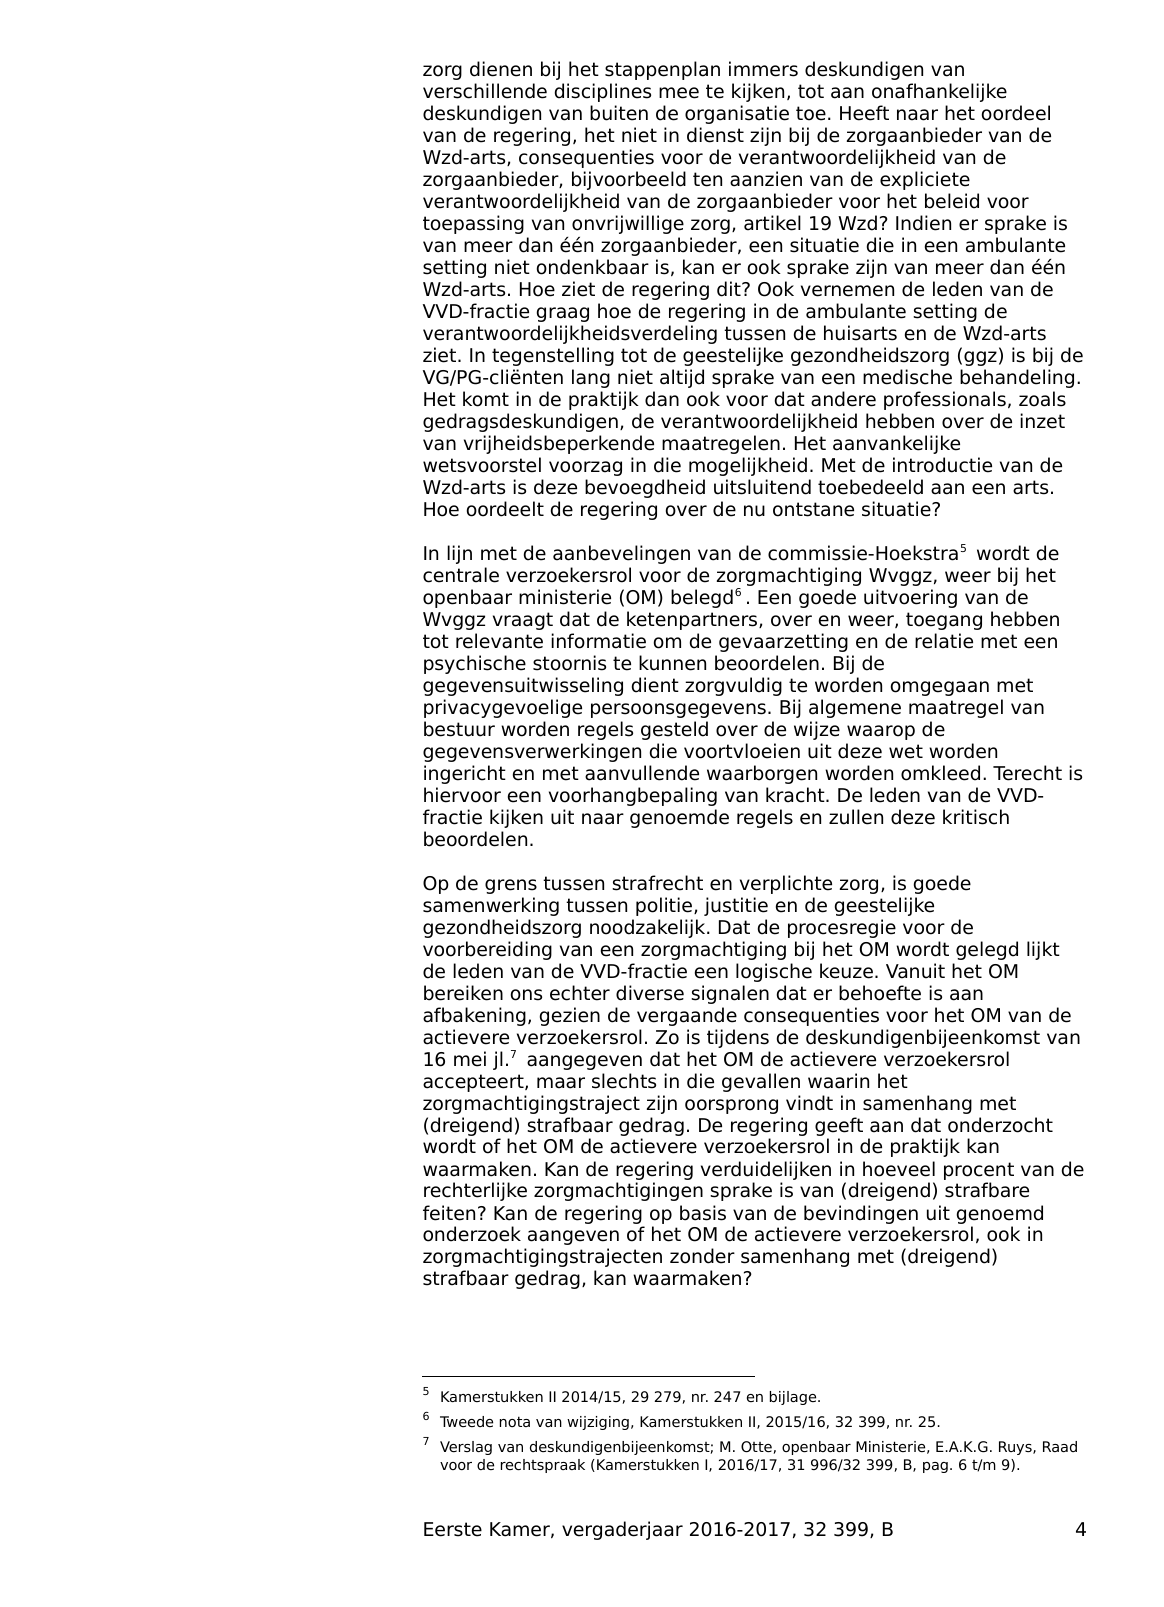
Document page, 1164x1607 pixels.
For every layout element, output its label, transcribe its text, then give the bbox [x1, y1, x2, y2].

text zorg dienen bij het stappenplan immers deskundigen van verschillende disciplines mee te kijken, tot aan onafhankelijke deskundigen van buiten de organisatie toe. Heeft naar het oordeel van de regering, het niet in dienst zijn bij de zorgaanbieder van de Wzd-arts, consequenties voor de verantwoordelijkheid van de zorgaanbieder, bijvoorbeeld ten aanzien van de expliciete verantwoordelijkheid van de zorgaanbieder voor het beleid voor toepassing van onvrijwillige zorg, artikel 19 Wzd? Indien er sprake is van meer dan één zorgaanbieder, een situatie die in een ambulante setting niet ondenkbaar is, kan er ook sprake zijn van meer dan één Wzd-arts. Hoe ziet de regering dit? Ook vernemen de leden van de VVD-fractie graag hoe de regering in de ambulante setting de verantwoordelijkheidsverdeling tussen de huisarts en de Wzd-arts ziet. In tegenstelling tot de geestelijke gezondheidszorg (ggz) is bij de VG/PG-cliënten lang niet altijd sprake van een medische behandeling. Het komt in de praktijk dan ook voor dat andere professionals, zoals gedragsdeskundigen, de verantwoordelijkheid hebben over de inzet van vrijheidsbeperkende maatregelen. Het aanvankelijke wetsvoorstel voorzag in die mogelijkheid. Met de introductie van de Wzd-arts is deze bevoegdheid uitsluitend toebedeeld aan een arts. Hoe oordeelt de regering over de nu ontstane situatie? [422, 59, 1087, 521]
text Kamerstukken II 2014/15, 29 279, nr. 247 en bijlage. [422, 1385, 1087, 1407]
text Op de grens tussen strafrecht en verplichte zorg, is goede samenwerking tussen politie, justitie en de geestelijke gezondheidszorg noodzakelijk. Dat de procesregie voor de voorbereiding van een zorgmachtiging bij het OM wordt gelegd lijkt de leden van de VVD-fractie een logische keuze. Vanuit het OM bereiken ons echter diverse signalen dat er behoefte is aan afbakening, gezien de vergaande consequenties voor het OM van de actievere verzoekersrol. Zo is tijdens de deskundigenbijeenkomst van 16 mei jl. aangegeven dat het OM de actievere verzoekersrol accepteert, maar slechts in die gevallen waarin het zorgmachtigingstraject zijn oorsprong vindt in samenhang met (dreigend) strafbaar gedrag. De regering geeft aan dat onderzocht wordt of het OM de actievere verzoekersrol in de praktijk kan waarmaken. Kan de regering verduidelijken in hoeveel procent van de rechterlijke zorgmachtigingen sprake is van (dreigend) strafbare feiten? Kan de regering op basis van de bevindingen uit genoemd onderzoek aangeven of het OM de actievere verzoekersrol, ook in zorgmachtigingstrajecten zonder samenhang met (dreigend) strafbaar gedrag, kan waarmaken? [422, 873, 1087, 1290]
text In lijn met de aanbevelingen van de commissie-Hoekstra wordt de centrale verzoekersrol voor de zorgmachtiging Wvggz, weer bij het openbaar ministerie (OM) belegd. Een goede uitvoering van de Wvggz vraagt dat de ketenpartners, over en weer, toegang hebben tot relevante informatie om de gevaarzetting en de relatie met een psychische stoornis te kunnen beoordelen. Bij de gegevensuitwisseling dient zorgvuldig te worden omgegaan met privacygevoelige persoonsgegevens. Bij algemene maatregel van bestuur worden regels gesteld over de wijze waarop de gegevensverwerkingen die voortvloeien uit deze wet worden ingericht en met aanvullende waarborgen worden omkleed. Terecht is hiervoor een voorhangbepaling van kracht. De leden van de VVD-fractie kijken uit naar genoemde regels en zullen deze kritisch beoordelen. [422, 543, 1087, 851]
text Verslag van deskundigenbijeenkomst; M. Otte, openbaar Ministerie, E.A.K.G. Ruys, Raad voor de rechtspraak (Kamerstukken I, 2016/17, 31 996/32 399, B, pag. 6 t/m 9). [422, 1435, 1087, 1474]
text Tweede nota van wijziging, Kamerstukken II, 2015/16, 32 399, nr. 25. [422, 1410, 1087, 1432]
